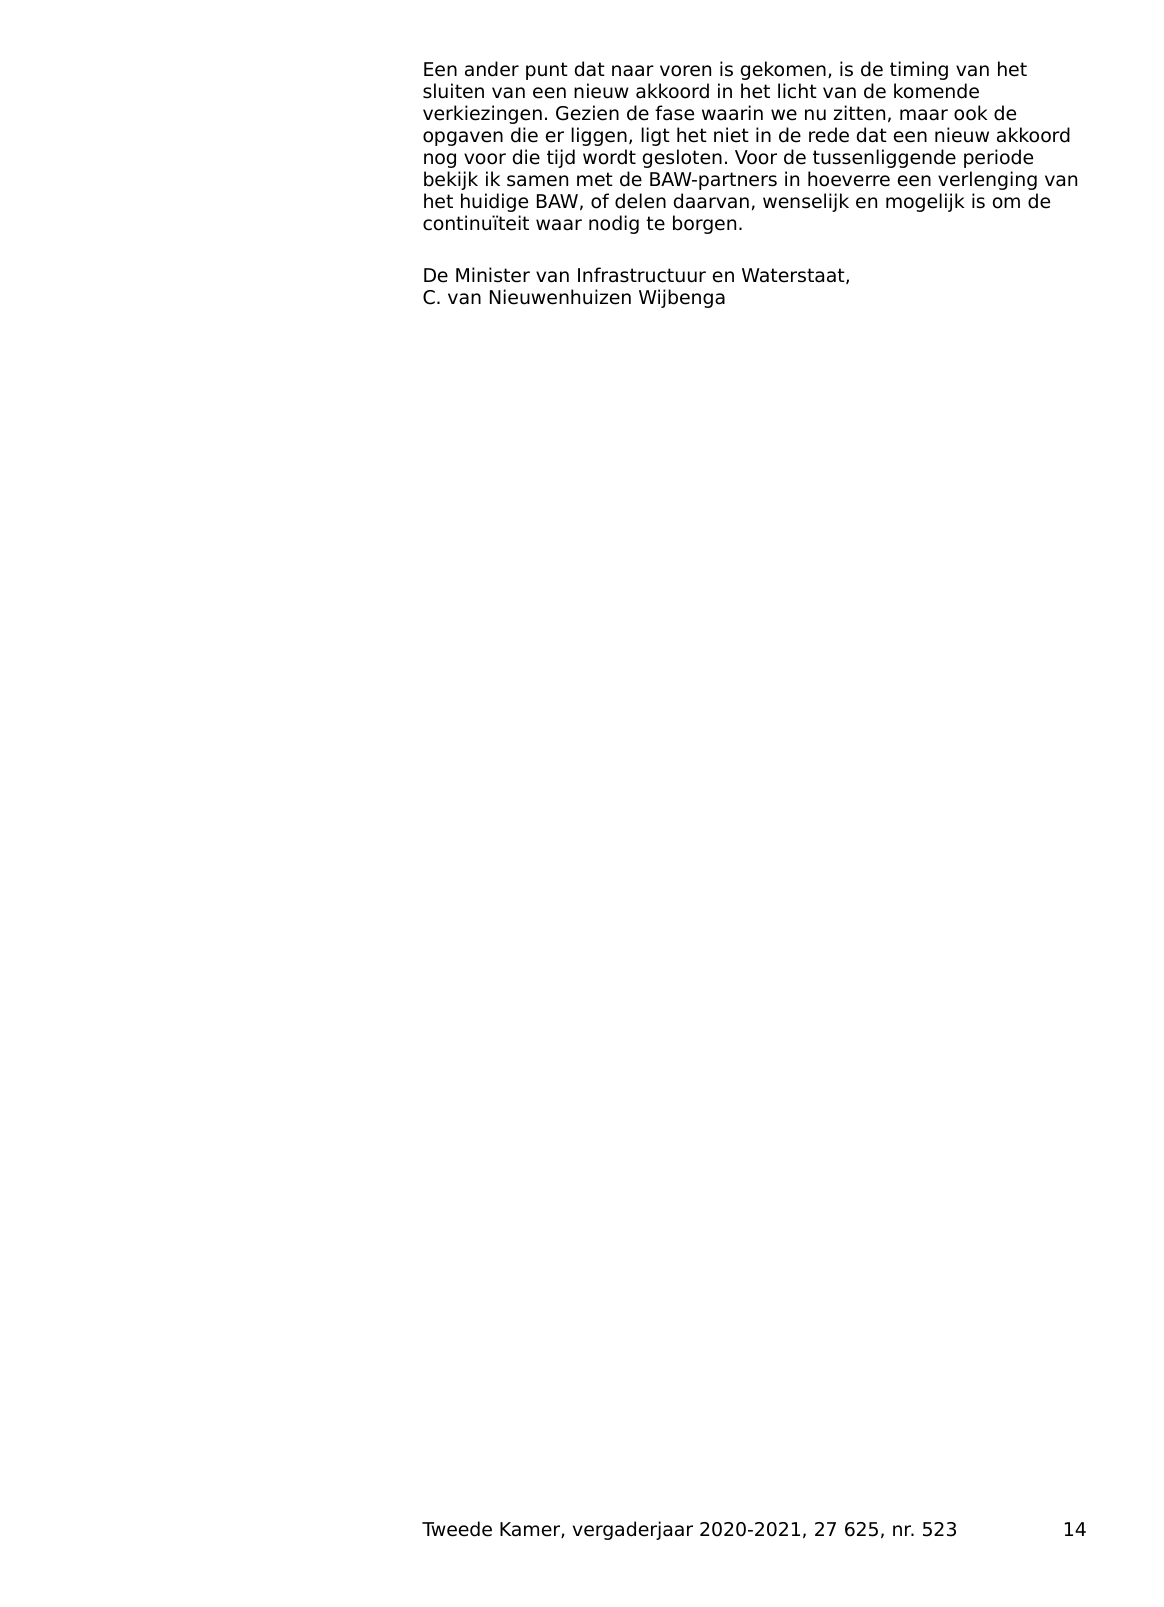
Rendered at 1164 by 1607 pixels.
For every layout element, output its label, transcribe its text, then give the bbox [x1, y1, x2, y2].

text Een ander punt dat naar voren is gekomen, is de timing van het sluiten van een nieuw akkoord in het licht van de komende verkiezingen. Gezien de fase waarin we nu zitten, maar ook de opgaven die er liggen, ligt het niet in de rede dat een nieuw akkoord nog voor die tijd wordt gesloten. Voor de tussenliggende periode bekijk ik samen met de BAW-partners in hoeverre een verlenging van het huidige BAW, of delen daarvan, wenselijk en mogelijk is om de continuïteit waar nodig te borgen. [422, 59, 1087, 235]
text De Minister van Infrastructuur en Waterstaat, C. van Nieuwenhuizen Wijbenga [422, 265, 1087, 309]
